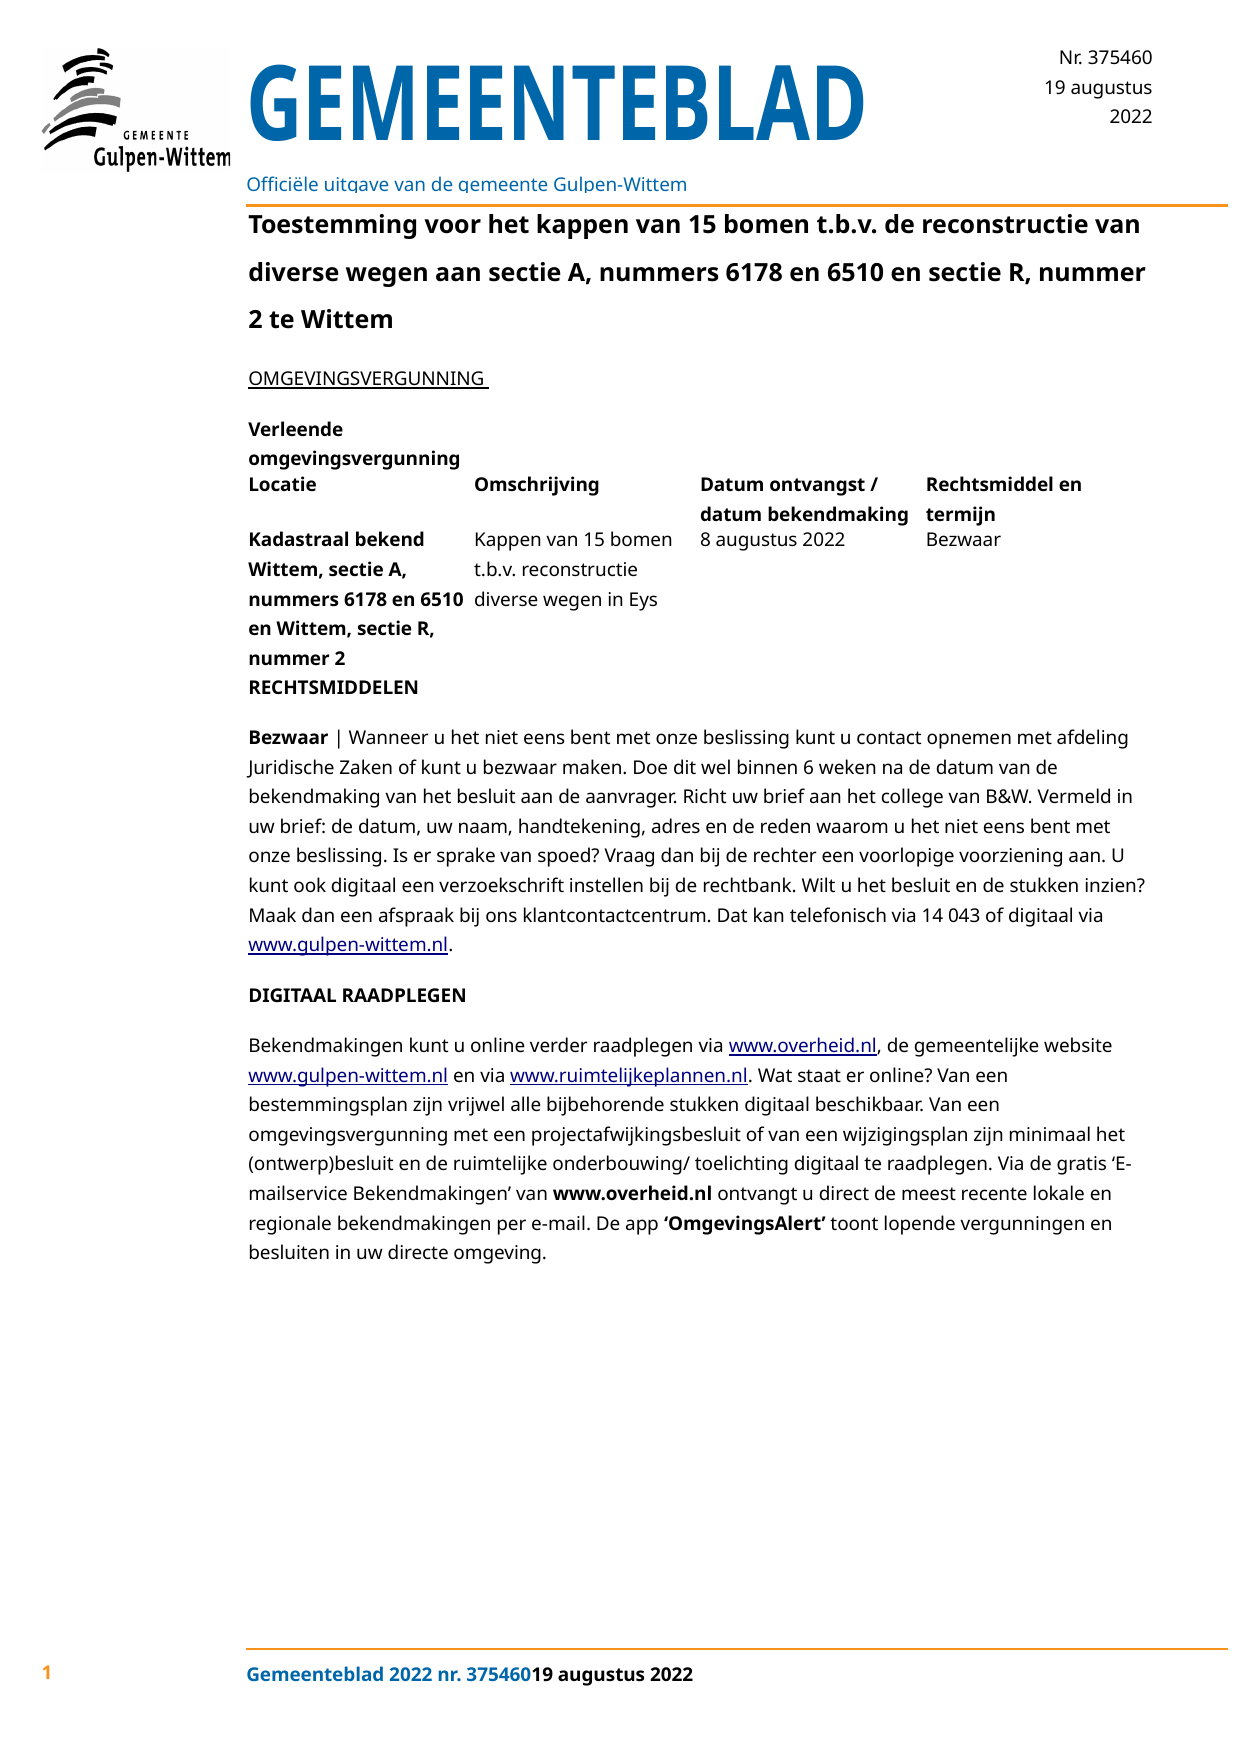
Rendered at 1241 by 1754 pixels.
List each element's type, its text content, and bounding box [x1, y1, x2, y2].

text RECHTSMIDDELEN [248, 674, 1152, 700]
table_header Verleende omgevingsvergunning [248, 416, 474, 471]
table_cell Kadastraal bekend Wittem, sectie A, nummers 6178 en 6510 en Wittem, sectie R, nummer 2 [248, 527, 474, 671]
table_cell Omschrijving [474, 471, 700, 527]
text Bezwaar | Wanneer u het niet eens bent met onze beslissing kunt u contact opnemen met afdeling Juridische Zaken of kunt u bezwaar maken. Doe dit wel binnen 6 weken na de datum van de bekendmaking van het besluit aan de aanvrager. Richt uw brief aan het college van B&W. Vermeld in uw brief: de datum, uw naam, handtekening, adres en de reden waarom u het niet eens bent met onze beslissing. Is er sprake van spoed? Vraag dan bij de rechter een voorlopige voorziening aan. U kunt ook digitaal een verzoekschrift instellen bij de rechtbank. Wilt u het besluit en de stukken inzien? Maak dan een afspraak bij ons klantcontactcentrum. Dat kan telefonisch via 14 043 of digitaal via www.gulpen-wittem.nl. [248, 724, 1152, 957]
table_cell Datum ontvangst / datum bekendmaking [700, 471, 926, 527]
table_cell Bezwaar [926, 527, 1152, 671]
table_header [926, 416, 1152, 471]
table_cell Kappen van 15 bomen t.b.v. reconstructie diverse wegen in Eys [474, 527, 700, 671]
picture [41, 47, 231, 172]
text OMGEVINGSVERGUNNING [248, 366, 1152, 391]
text Toestemming voor het kappen van 15 bomen t.b.v. de reconstructie van diverse wegen aan sectie A, nummers 6178 en 6510 en sectie R, nummer 2 te Wittem [248, 207, 1152, 336]
table_cell Rechtsmiddel en termijn [926, 471, 1152, 527]
text DIGITAAL RAADPLEGEN [248, 982, 1152, 1008]
table_header [474, 416, 700, 471]
table_cell Locatie [248, 471, 474, 527]
table_cell 8 augustus 2022 [700, 527, 926, 671]
text Bekendmakingen kunt u online verder raadplegen via www.overheid.nl, de gemeentelijke website www.gulpen-wittem.nl en via www.ruimtelijkeplannen.nl. Wat staat er online? Van een bestemmingsplan zijn vrijwel alle bijbehorende stukken digitaal beschikbaar. Van een omgevingsvergunning met een projectafwijkingsbesluit of van een wijzigingsplan zijn minimaal het (ontwerp)besluit en de ruimtelijke onderbouwing/ toelichting digitaal te raadplegen. Via de gratis ‘E-mailservice Bekendmakingen’ van www.overheid.nl ontvangt u direct de meest recente lokale en regionale bekendmakingen per e-mail. De app ‘OmgevingsAlert’ toont lopende vergunningen en besluiten in uw directe omgeving. [248, 1032, 1152, 1265]
table_header [700, 416, 926, 471]
